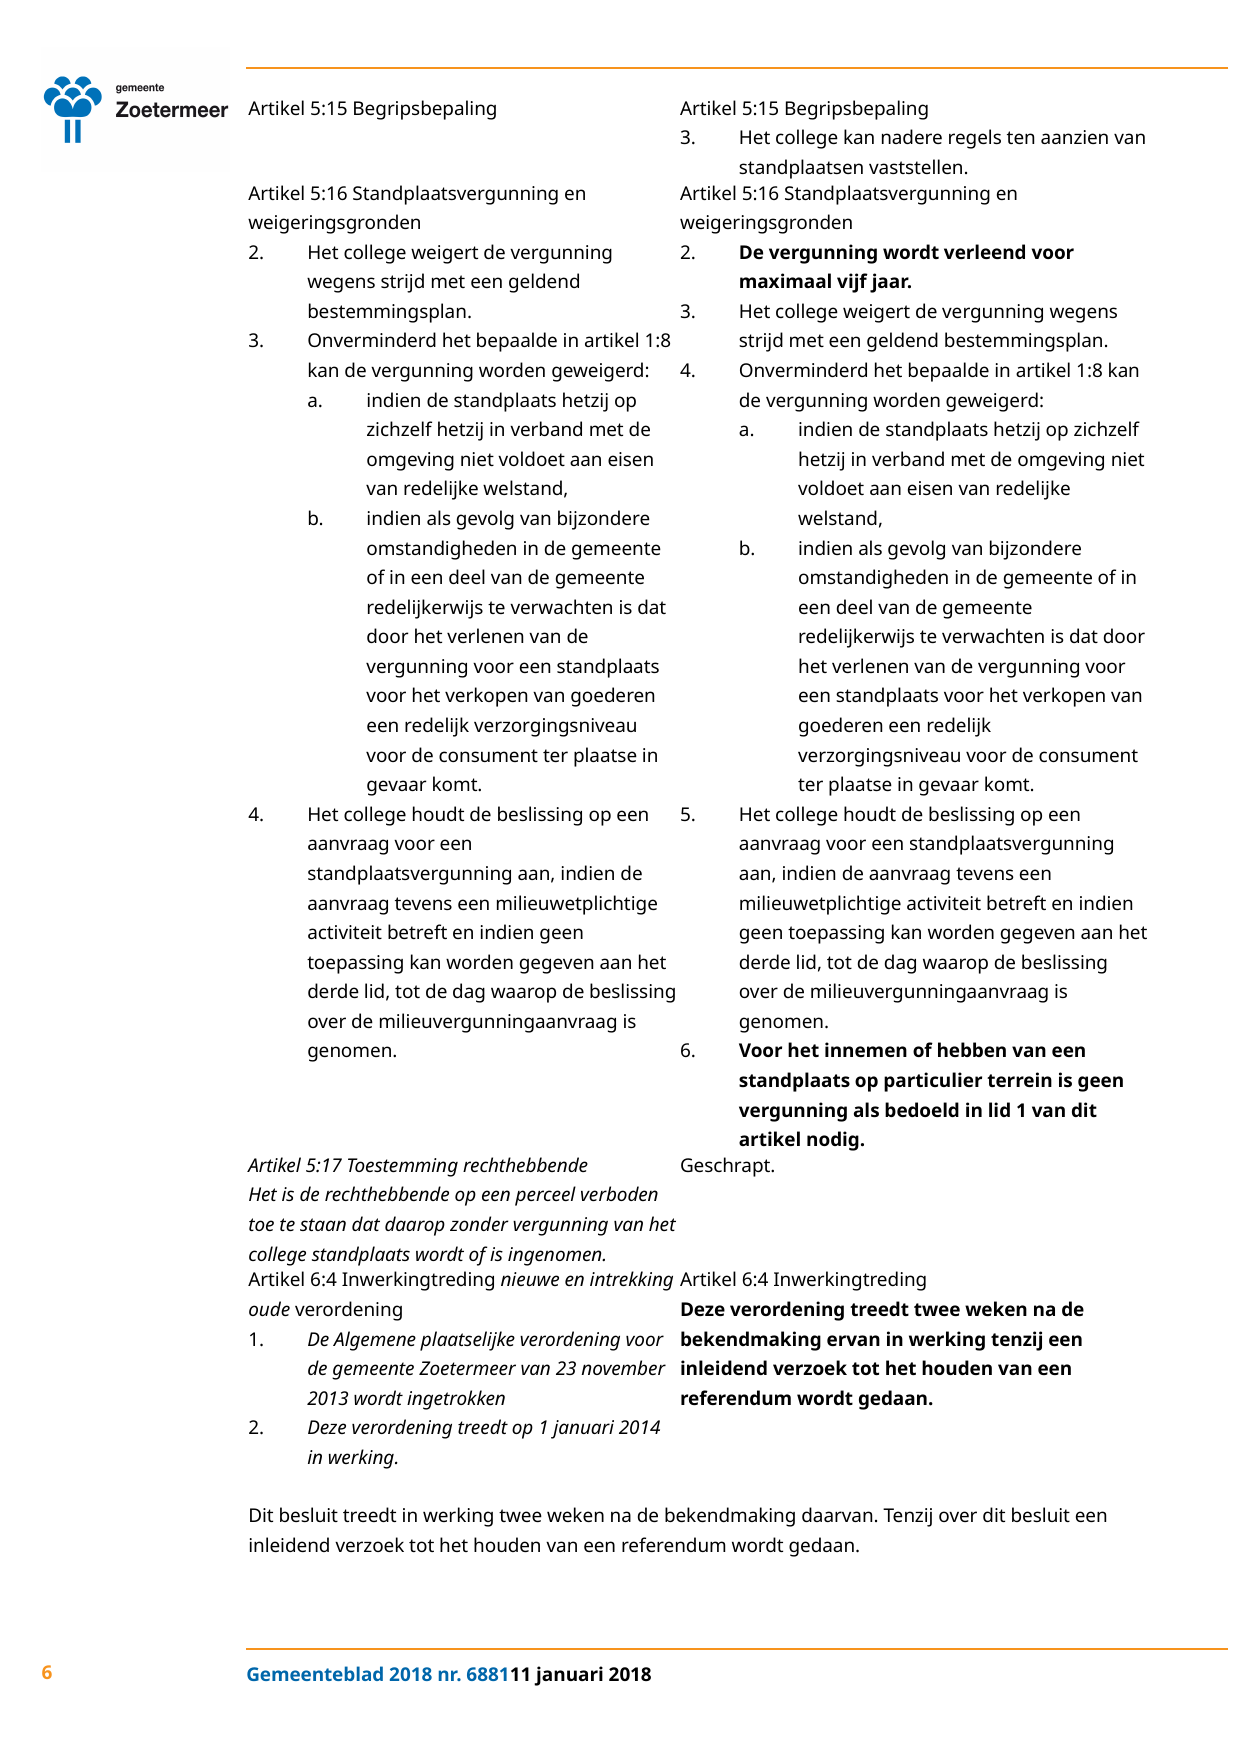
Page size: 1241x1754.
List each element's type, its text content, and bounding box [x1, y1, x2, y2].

table_cell Artikel 6:4 Inwerkingtreding Deze verordening treedt twee weken na de bekendmaking ervan in werking tenzij een inleidend verzoek tot het houden van een referendum wordt gedaan. [680, 1267, 1152, 1470]
table_cell Artikel 5:16 Standplaatsvergunning en weigeringsgronden De vergunning wordt verleend voor maximaal vijf jaar. Het college weigert de vergunning wegens strijd met een geldend bestemmingsplan. Onverminderd het bepaalde in artikel 1:8 kan de vergunning worden geweigerd: indien de standplaats hetzij op zichzelf hetzij in verband met de omgeving niet voldoet aan eisen van redelijke welstand, indien als gevolg van bijzondere omstandigheden in de gemeente of in een deel van de gemeente redelijkerwijs te verwachten is dat door het verlenen van de vergunning voor een standplaats voor het verkopen van goederen een redelijk verzorgingsniveau voor de consument ter plaatse in gevaar komt. Het college houdt de beslissing op een aanvraag voor een standplaatsvergunning aan, indien de aanvraag tevens een milieuwetplichtige activiteit betreft en indien geen toepassing kan worden gegeven aan het derde lid, tot de dag waarop de beslissing over de milieuvergunningaanvraag is genomen. Voor het innemen of hebben van een standplaats op particulier terrein is geen vergunning als bedoeld in lid 1 van dit artikel nodig. [680, 180, 1152, 1152]
table_cell Artikel 5:15 Begripsbepaling [248, 95, 680, 180]
table_cell Artikel 5:15 Begripsbepaling Het college kan nadere regels ten aanzien van standplaatsen vaststellen. [680, 95, 1152, 180]
table_cell Artikel 5:16 Standplaatsvergunning en weigeringsgronden Het college weigert de vergunning wegens strijd met een geldend bestemmingsplan. Onverminderd het bepaalde in artikel 1:8 kan de vergunning worden geweigerd: indien de standplaats hetzij op zichzelf hetzij in verband met de omgeving niet voldoet aan eisen van redelijke welstand, indien als gevolg van bijzondere omstandigheden in de gemeente of in een deel van de gemeente redelijkerwijs te verwachten is dat door het verlenen van de vergunning voor een standplaats voor het verkopen van goederen een redelijk verzorgingsniveau voor de consument ter plaatse in gevaar komt. Het college houdt de beslissing op een aanvraag voor een standplaatsvergunning aan, indien de aanvraag tevens een milieuwetplichtige activiteit betreft en indien geen toepassing kan worden gegeven aan het derde lid, tot de dag waarop de beslissing over de milieuvergunningaanvraag is genomen. [248, 180, 680, 1152]
table_cell Artikel 5:17 Toestemming rechthebbende Het is de rechthebbende op een perceel verboden toe te staan dat daarop zonder vergunning van het college standplaats wordt of is ingenomen. [248, 1152, 680, 1267]
picture [41, 47, 231, 172]
text Dit besluit treedt in werking twee weken na de bekendmaking daarvan. Tenzij over dit besluit een inleidend verzoek tot het houden van een referendum wordt gedaan. [248, 1503, 1152, 1558]
table_cell Artikel 6:4 Inwerkingtreding nieuwe en intrekking oude verordening De Algemene plaatselijke verordening voor de gemeente Zoetermeer van 23 november 2013 wordt ingetrokken Deze verordening treedt op 1 januari 2014 in werking. [248, 1267, 680, 1470]
table_cell Geschrapt. [680, 1152, 1152, 1267]
